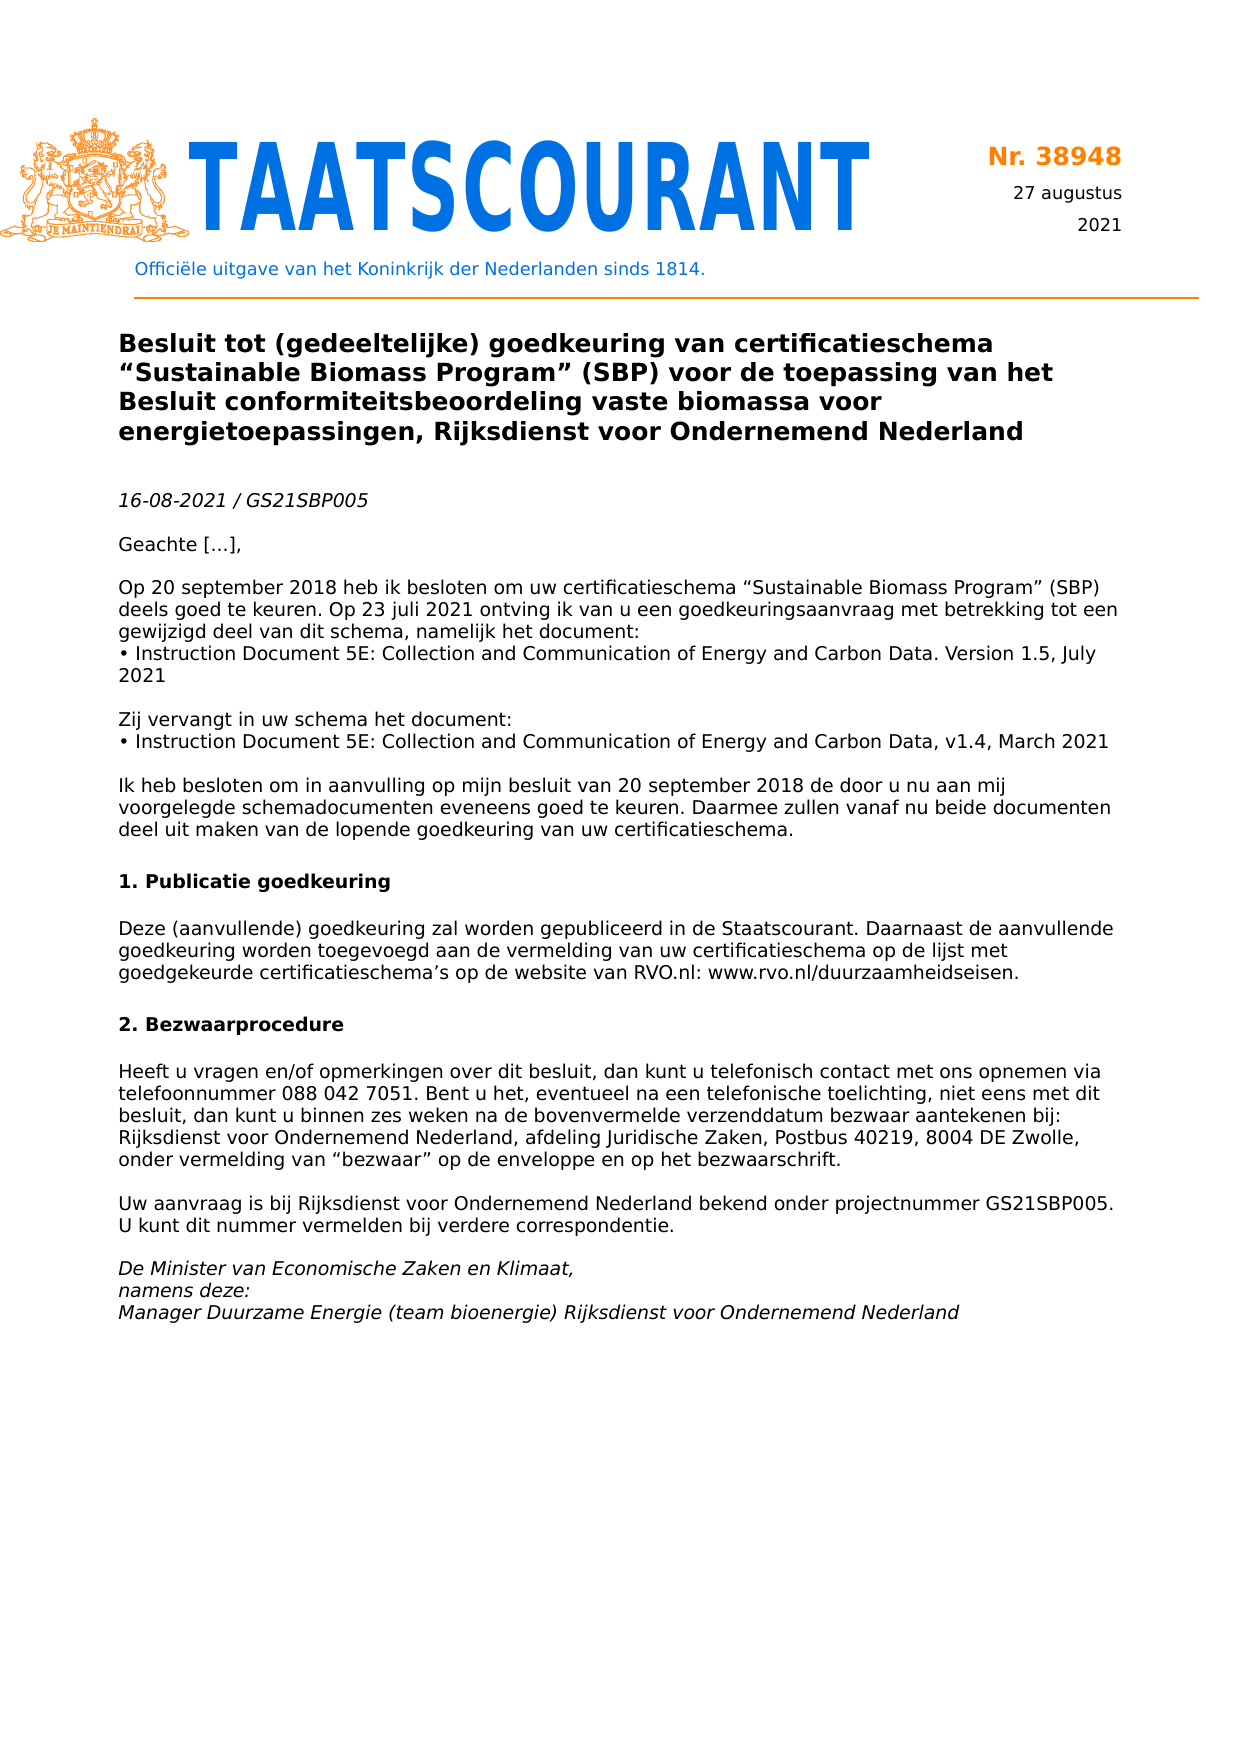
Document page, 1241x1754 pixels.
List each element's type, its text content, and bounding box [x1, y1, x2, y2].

subtitle Besluit tot (gedeeltelijke) goedkeuring van certificatieschema “Sustainable Biomass Program” (SBP) voor de toepassing van het Besluit conformiteitsbeoordeling vaste biomassa voor energietoepassingen, Rijksdienst voor Ondernemend Nederland [118, 329, 1122, 446]
text • Instruction Document 5E: Collection and Communication of Energy and Carbon Data, v1.4, March 2021 [118, 731, 1122, 753]
subtitle 1. Publicatie goedkeuring [118, 871, 1122, 893]
table_header [0, 242, 134, 297]
table_header STAATSCOURANT [134, 118, 939, 259]
picture [0, 118, 189, 242]
text • Instruction Document 5E: Collection and Communication of Energy and Carbon Data. Version 1.5, July 2021 [118, 643, 1122, 687]
subtitle 2. Bezwaarprocedure [118, 1014, 1122, 1036]
text Geachte [...], [118, 533, 1122, 555]
text Heeft u vragen en/of opmerkingen over dit besluit, dan kunt u telefonisch contact met ons opnemen via telefoonnummer 088 042 7051. Bent u het, eventueel na een telefonische toelichting, niet eens met dit besluit, dan kunt u binnen zes weken na de bovenvermelde verzenddatum bezwaar aantekenen bij: Rijksdienst voor Ondernemend Nederland, afdeling Juridische Zaken, Postbus 40219, 8004 DE Zwolle, onder vermelding van “bezwaar” op de enveloppe en op het bezwaarschrift. [118, 1061, 1122, 1171]
text Zij vervangt in uw schema het document: [118, 709, 1122, 731]
text 16-08-2021 / GS21SBP005 [118, 489, 1122, 512]
text Uw aanvraag is bij Rijksdienst voor Ondernemend Nederland bekend onder projectnummer GS21SBP005. U kunt dit nummer vermelden bij verdere correspondentie. [118, 1192, 1122, 1236]
text Op 20 september 2018 heb ik besloten om uw certificatieschema “Sustainable Biomass Program” (SBP) deels goed te keuren. Op 23 juli 2021 ontving ik van u een goedkeuringsaanvraag met betrekking tot een gewijzigd deel van dit schema, namelijk het document: [118, 577, 1122, 643]
table_header Nr. 38948 [939, 118, 1199, 177]
text De Minister van Economische Zaken en Klimaat, namens deze: Manager Duurzame Energie (team bioenergie) Rijksdienst voor Ondernemend Nederland [118, 1258, 1122, 1324]
text Ik heb besloten om in aanvulling op mijn besluit van 20 september 2018 de door u nu aan mij voorgelegde schemadocumenten eveneens goed te keuren. Daarmee zullen vanaf nu beide documenten deel uit maken van de lopende goedkeuring van uw certificatieschema. [118, 775, 1122, 841]
table_cell 2021 [939, 209, 1199, 259]
text Deze (aanvullende) goedkeuring zal worden gepubliceerd in de Staatscourant. Daarnaast de aanvullende goedkeuring worden toegevoegd aan de vermelding van uw certificatieschema op de lijst met goedgekeurde certificatieschema’s op de website van RVO.nl: www.rvo.nl/duurzaamheidseisen. [118, 918, 1122, 984]
table_cell Officiële uitgave van het Koninkrijk der Nederlanden sinds 1814. [134, 259, 1199, 297]
table_cell 27 augustus [939, 177, 1199, 209]
